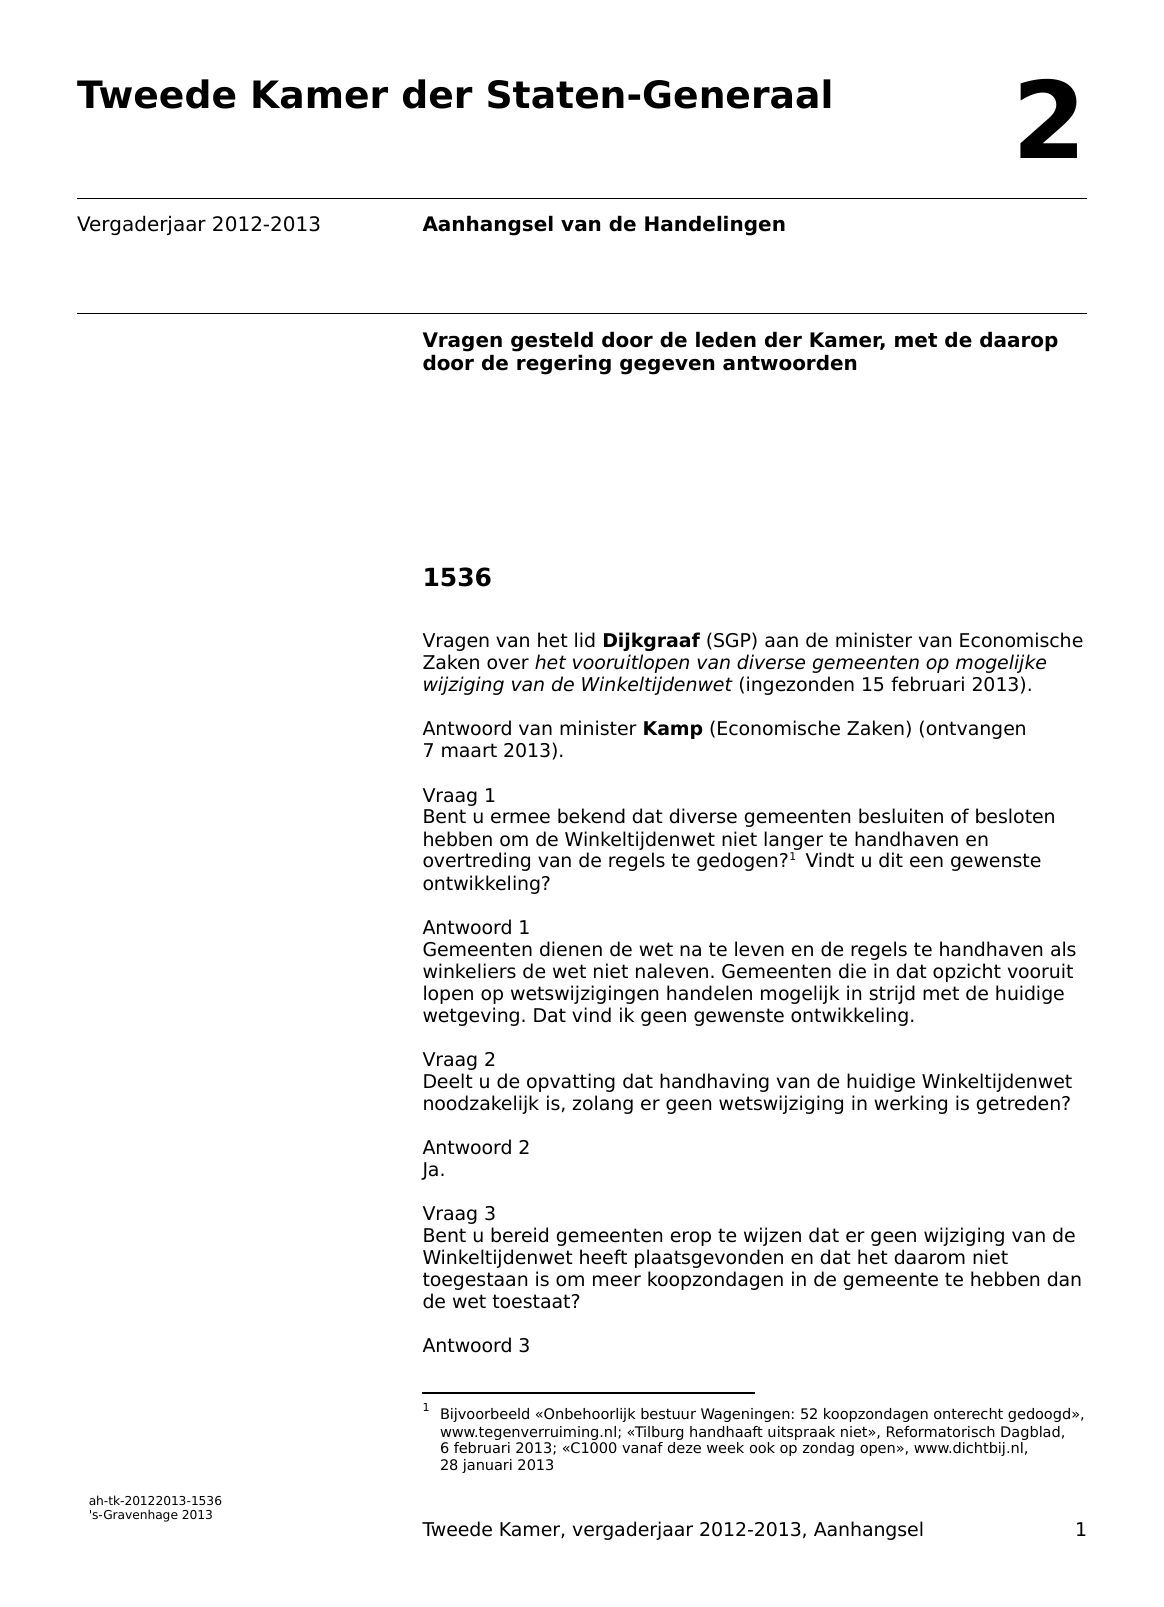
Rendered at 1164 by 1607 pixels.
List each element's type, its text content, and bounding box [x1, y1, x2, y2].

text Vraag 2 [422, 1049, 1087, 1071]
text Vraag 1 [422, 784, 1087, 806]
text Vragen van het lid Dijkgraaf (SGP) aan de minister van Economische Zaken over het vooruitlopen van diverse gemeenten op mogelijke wijziging van de Winkeltijdenwet (ingezonden 15 februari 2013). [422, 630, 1087, 696]
text ah-tk-20122013-1536 [88, 1494, 323, 1508]
table_cell Vragen gesteld door de leden der Kamer, met de daarop door de regering gegeven antwoorden [422, 314, 1087, 375]
text Deelt u de opvatting dat handhaving van de huidige Winkeltijdenwet noodzakelijk is, zolang er geen wetswijziging in werking is getreden? [422, 1071, 1087, 1114]
text Antwoord 1 [422, 917, 1087, 938]
text Vraag 3 [422, 1203, 1087, 1225]
text Bijvoorbeeld «Onbehoorlijk bestuur Wageningen: 52 koopzondagen onterecht gedoogd», www.tegenverruiming.nl; «Tilburg handhaaft uitspraak niet», Reformatorisch Dagblad, 6 februari 2013; «C1000 vanaf deze week ook op zondag open», www.dichtbij.nl, 28 januari 2013 [422, 1402, 1087, 1474]
text Antwoord 2 [422, 1137, 1087, 1159]
table_cell Aanhangsel van de Handelingen [422, 199, 1087, 313]
text 's-Gravenhage 2013 [88, 1508, 323, 1522]
text Ja. [422, 1159, 1087, 1181]
text Bent u ermee bekend dat diverse gemeenten besluiten of besloten hebben om de Winkeltijdenwet niet langer te handhaven en overtreding van de regels te gedogen? Vindt u dit een gewenste ontwikkeling? [422, 806, 1087, 894]
table_cell [77, 314, 422, 375]
text 1536 [422, 563, 1087, 592]
text Gemeenten dienen de wet na te leven en de regels te handhaven als winkeliers de wet niet naleven. Gemeenten die in dat opzicht vooruit lopen op wetswijzigingen handelen mogelijk in strijd met de huidige wetgeving. Dat vind ik geen gewenste ontwikkeling. [422, 938, 1087, 1026]
text Bent u bereid gemeenten erop te wijzen dat er geen wijziging van de Winkeltijdenwet heeft plaatsgevonden en dat het daarom niet toegestaan is om meer koopzondagen in de gemeente te hebben dan de wet toestaat? [422, 1225, 1087, 1313]
table_header 2 [886, 59, 1087, 198]
table_header Tweede Kamer der Staten-Generaal [77, 59, 886, 198]
text Antwoord van minister Kamp (Economische Zaken) (ontvangen 7 maart 2013). [422, 718, 1087, 762]
text Antwoord 3 [422, 1335, 1087, 1357]
table_cell Vergaderjaar 2012-2013 [77, 199, 422, 313]
